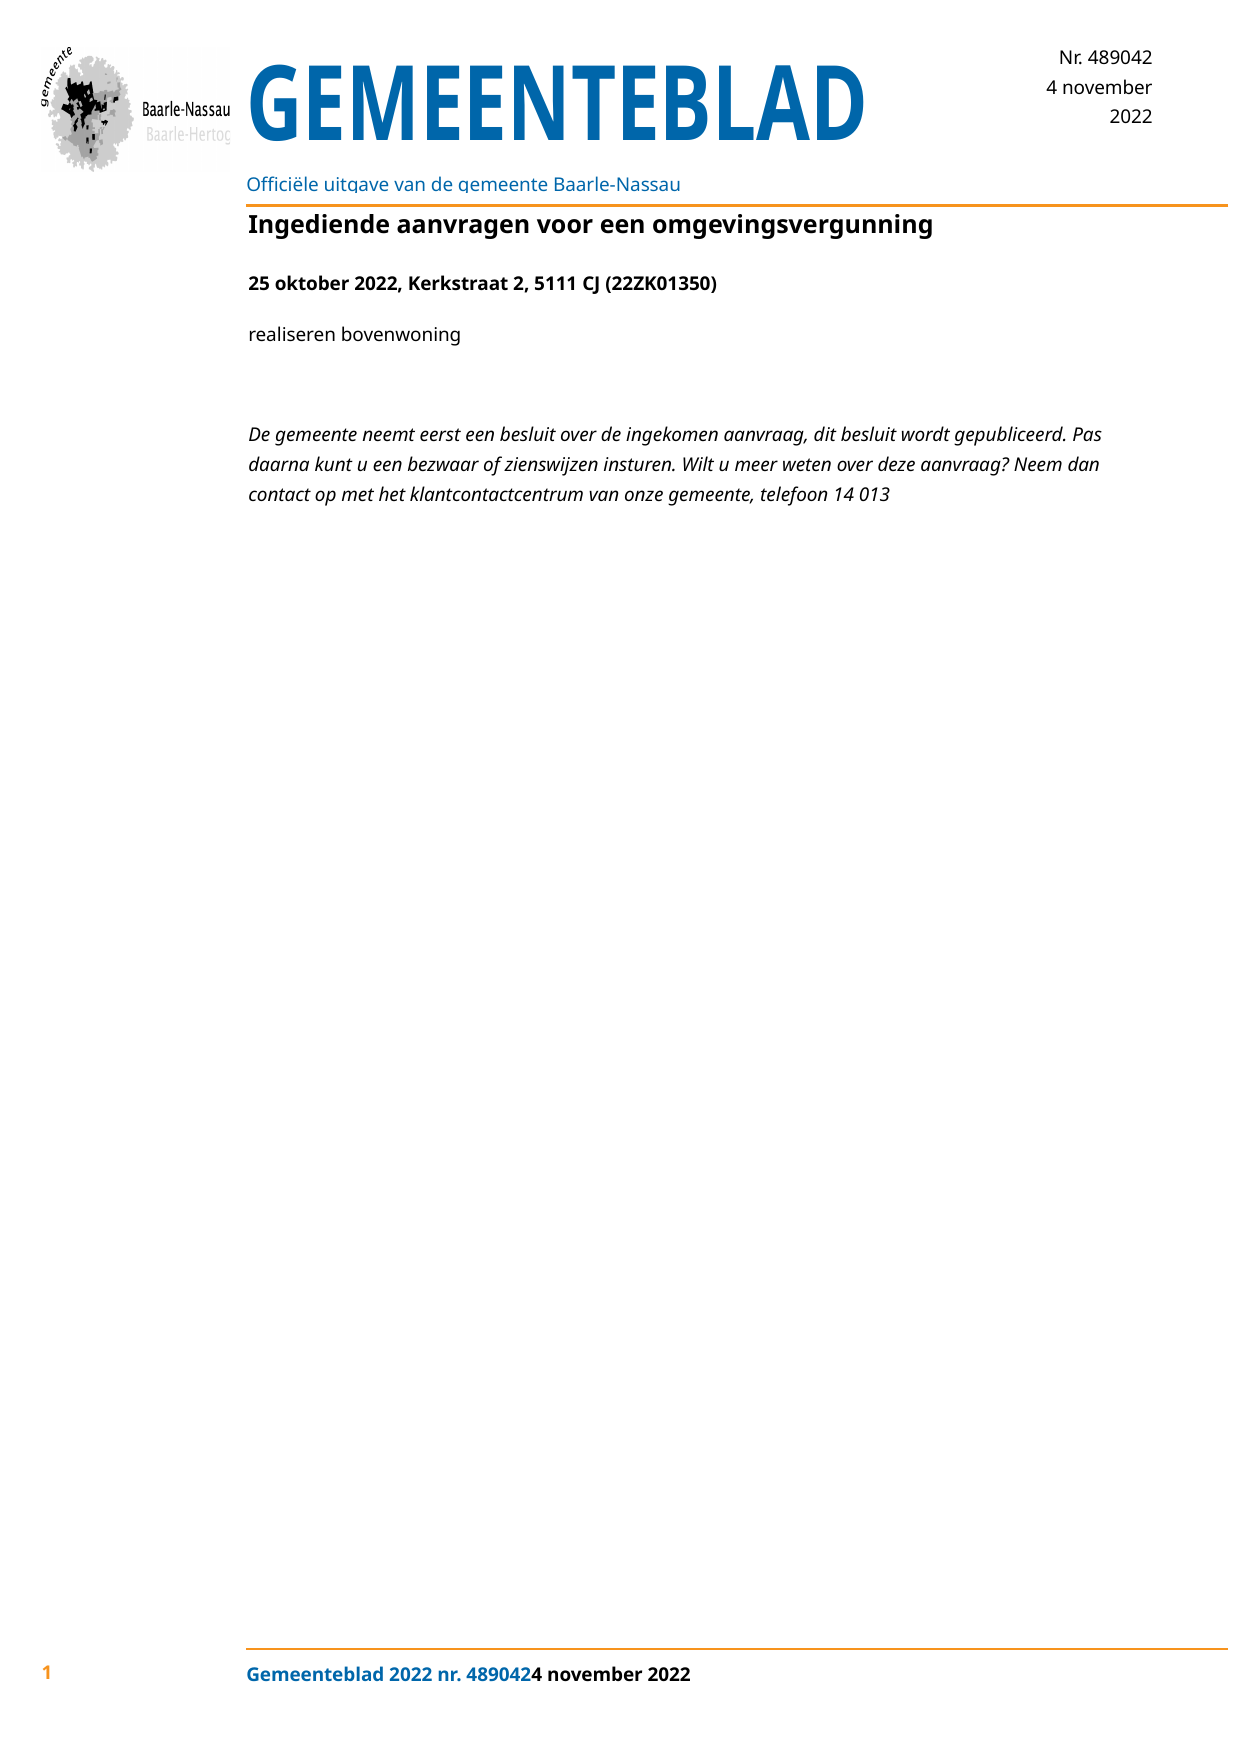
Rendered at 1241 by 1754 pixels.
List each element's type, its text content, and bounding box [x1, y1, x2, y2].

text De gemeente neemt eerst een besluit over de ingekomen aanvraag, dit besluit wordt gepubliceerd. Pas daarna kunt u een bezwaar of zienswijzen insturen. Wilt u meer weten over deze aanvraag? Neem dan contact op met het klantcontactcentrum van onze gemeente, telefoon 14 013 [248, 422, 1152, 506]
text Ingediende aanvragen voor een omgevingsvergunning [248, 207, 1152, 241]
text 25 oktober 2022, Kerkstraat 2, 5111 CJ (22ZK01350) [248, 270, 1152, 296]
text realiseren bovenwoning [248, 321, 1152, 346]
picture [41, 47, 231, 172]
